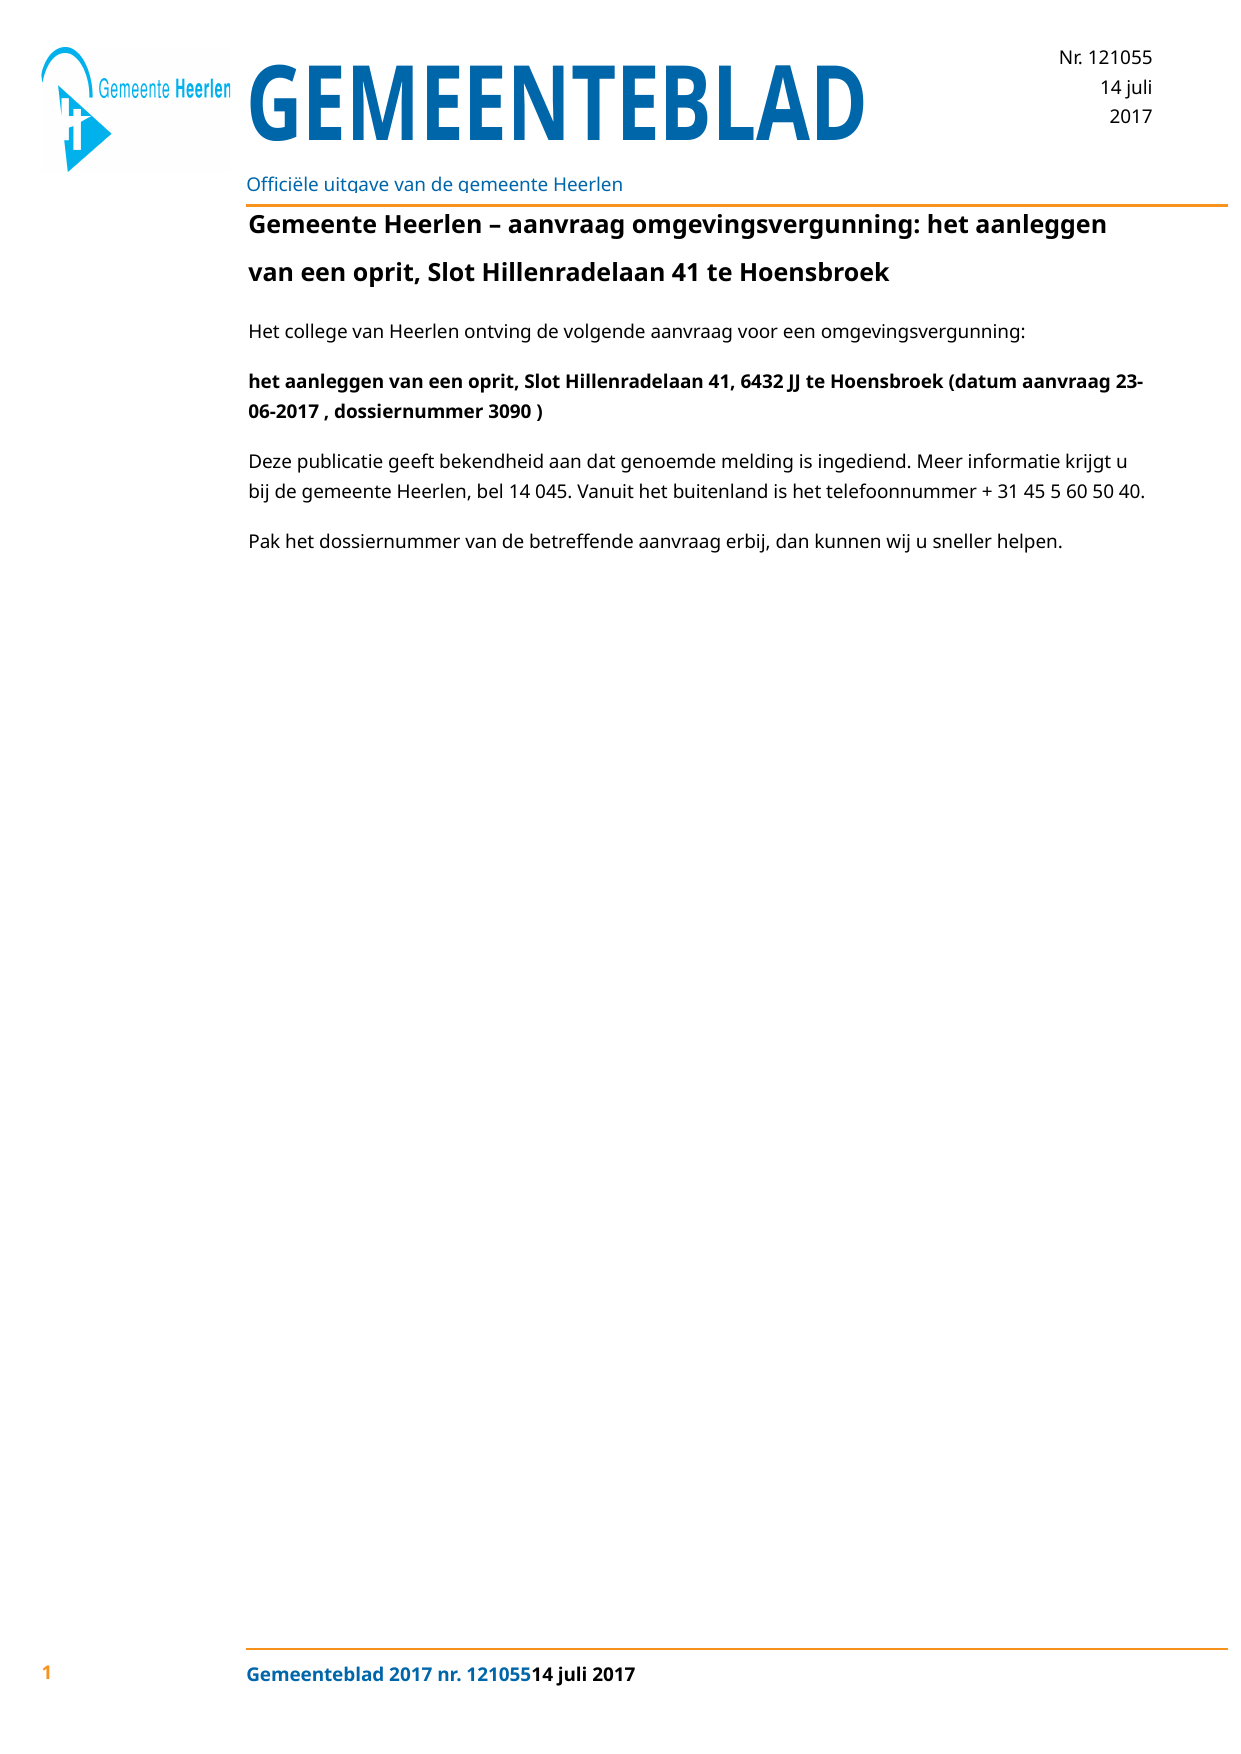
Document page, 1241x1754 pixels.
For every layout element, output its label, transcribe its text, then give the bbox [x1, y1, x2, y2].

text Pak het dossiernummer van de betreffende aanvraag erbij, dan kunnen wij u sneller helpen. [248, 528, 1152, 554]
text Deze publicatie geeft bekendheid aan dat genoemde melding is ingediend. Meer informatie krijgt u bij de gemeente Heerlen, bel 14 045. Vanuit het buitenland is het telefoonnummer + 31 45 5 60 50 40. [248, 448, 1152, 504]
picture [41, 47, 58, 70]
text het aanleggen van een oprit, Slot Hillenradelaan 41, 6432 JJ te Hoensbroek (datum aanvraag 23-06-2017 , dossiernummer 3090 ) [248, 368, 1152, 424]
picture [41, 47, 231, 172]
text Gemeente Heerlen – aanvraag omgevingsvergunning: het aanleggen van een oprit, Slot Hillenradelaan 41 te Hoensbroek [248, 207, 1152, 288]
text Het college van Heerlen ontving de volgende aanvraag voor een omgevingsvergunning: [248, 318, 1152, 344]
